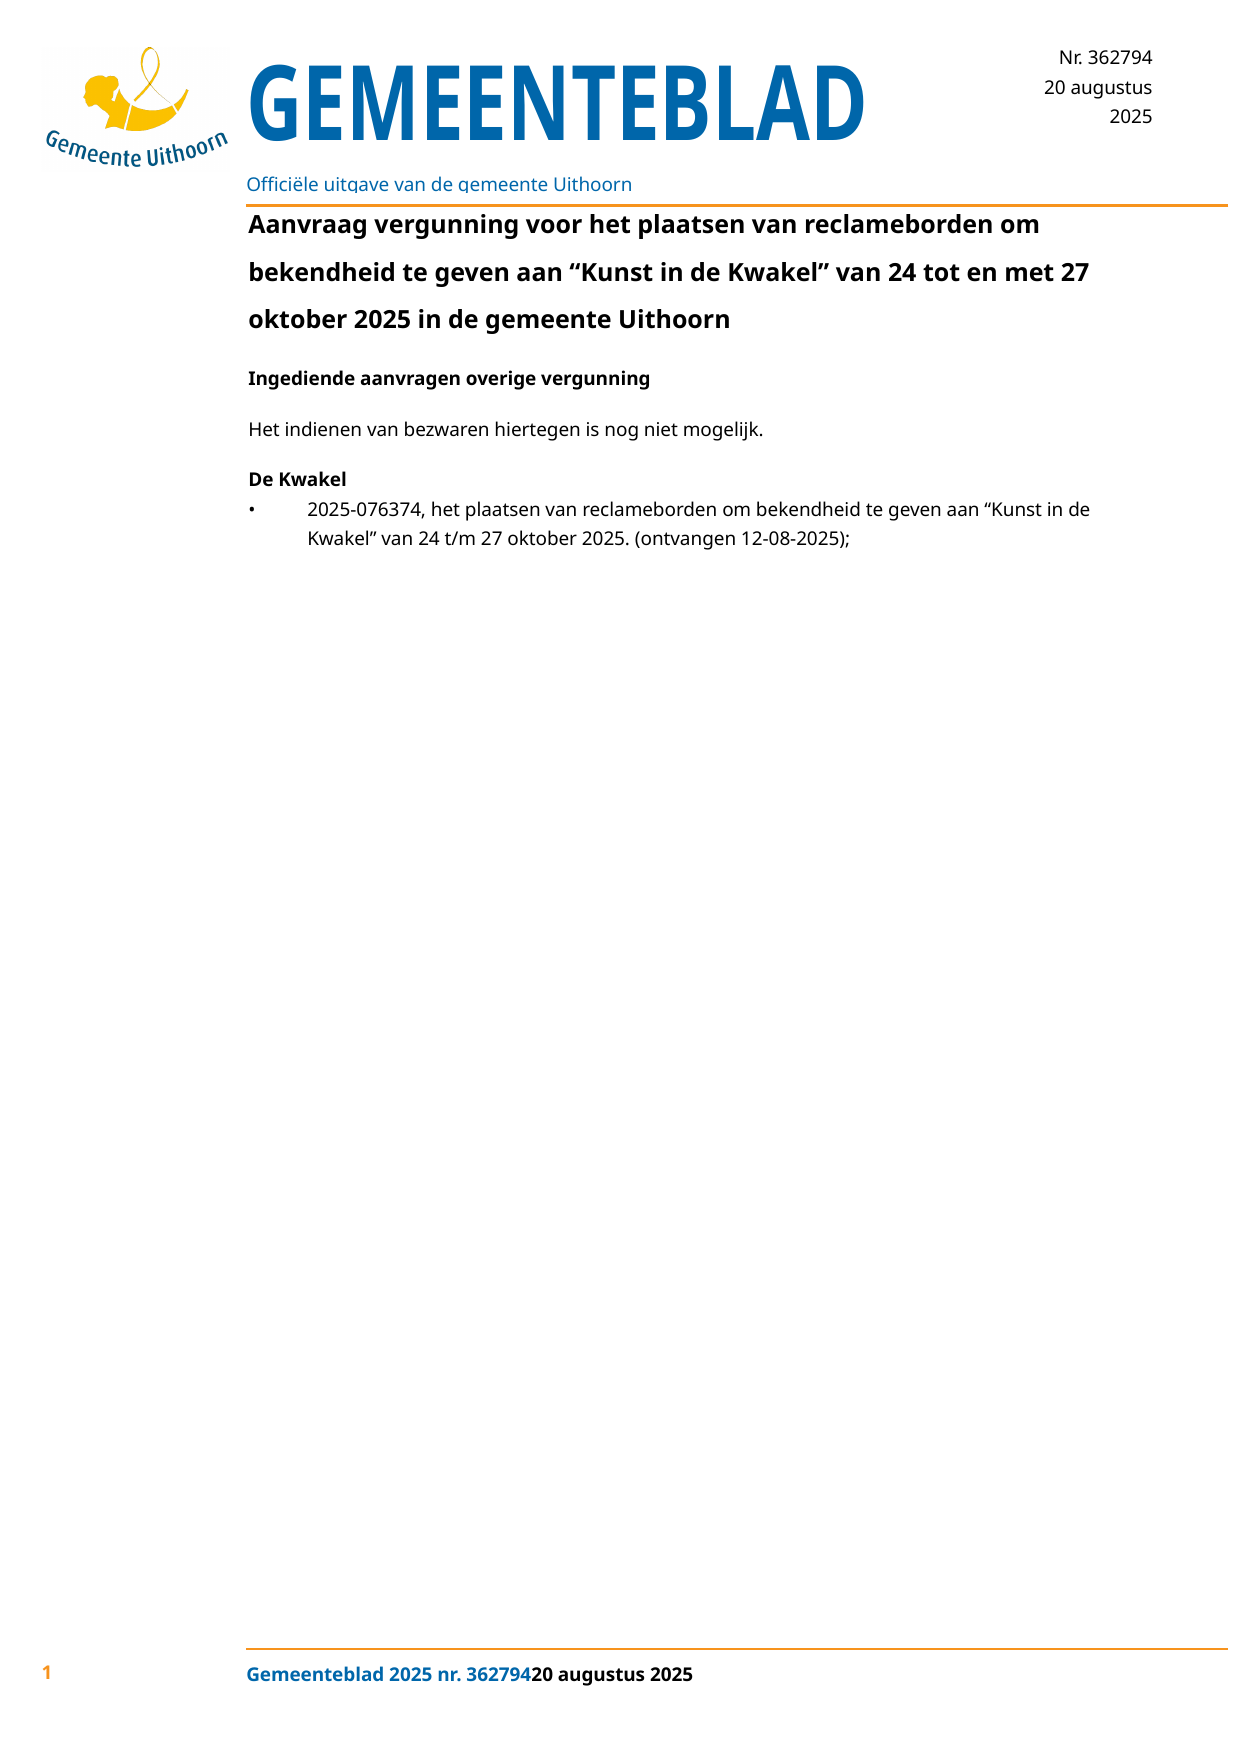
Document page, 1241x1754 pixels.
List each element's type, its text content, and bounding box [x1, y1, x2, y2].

text De Kwakel [248, 466, 1152, 492]
text Ingediende aanvragen overige vergunning [248, 366, 1152, 391]
text Aanvraag vergunning voor het plaatsen van reclameborden om bekendheid te geven aan “Kunst in de Kwakel” van 24 tot en met 27 oktober 2025 in de gemeente Uithoorn [248, 207, 1152, 336]
text Het indienen van bezwaren hiertegen is nog niet mogelijk. [248, 416, 1152, 442]
picture [41, 47, 231, 172]
list 2025-076374, het plaatsen van reclameborden om bekendheid te geven aan “Kunst in de Kwakel” van 24 t/m 27 oktober 2025. (ontvangen 12-08-2025); [248, 496, 1152, 551]
